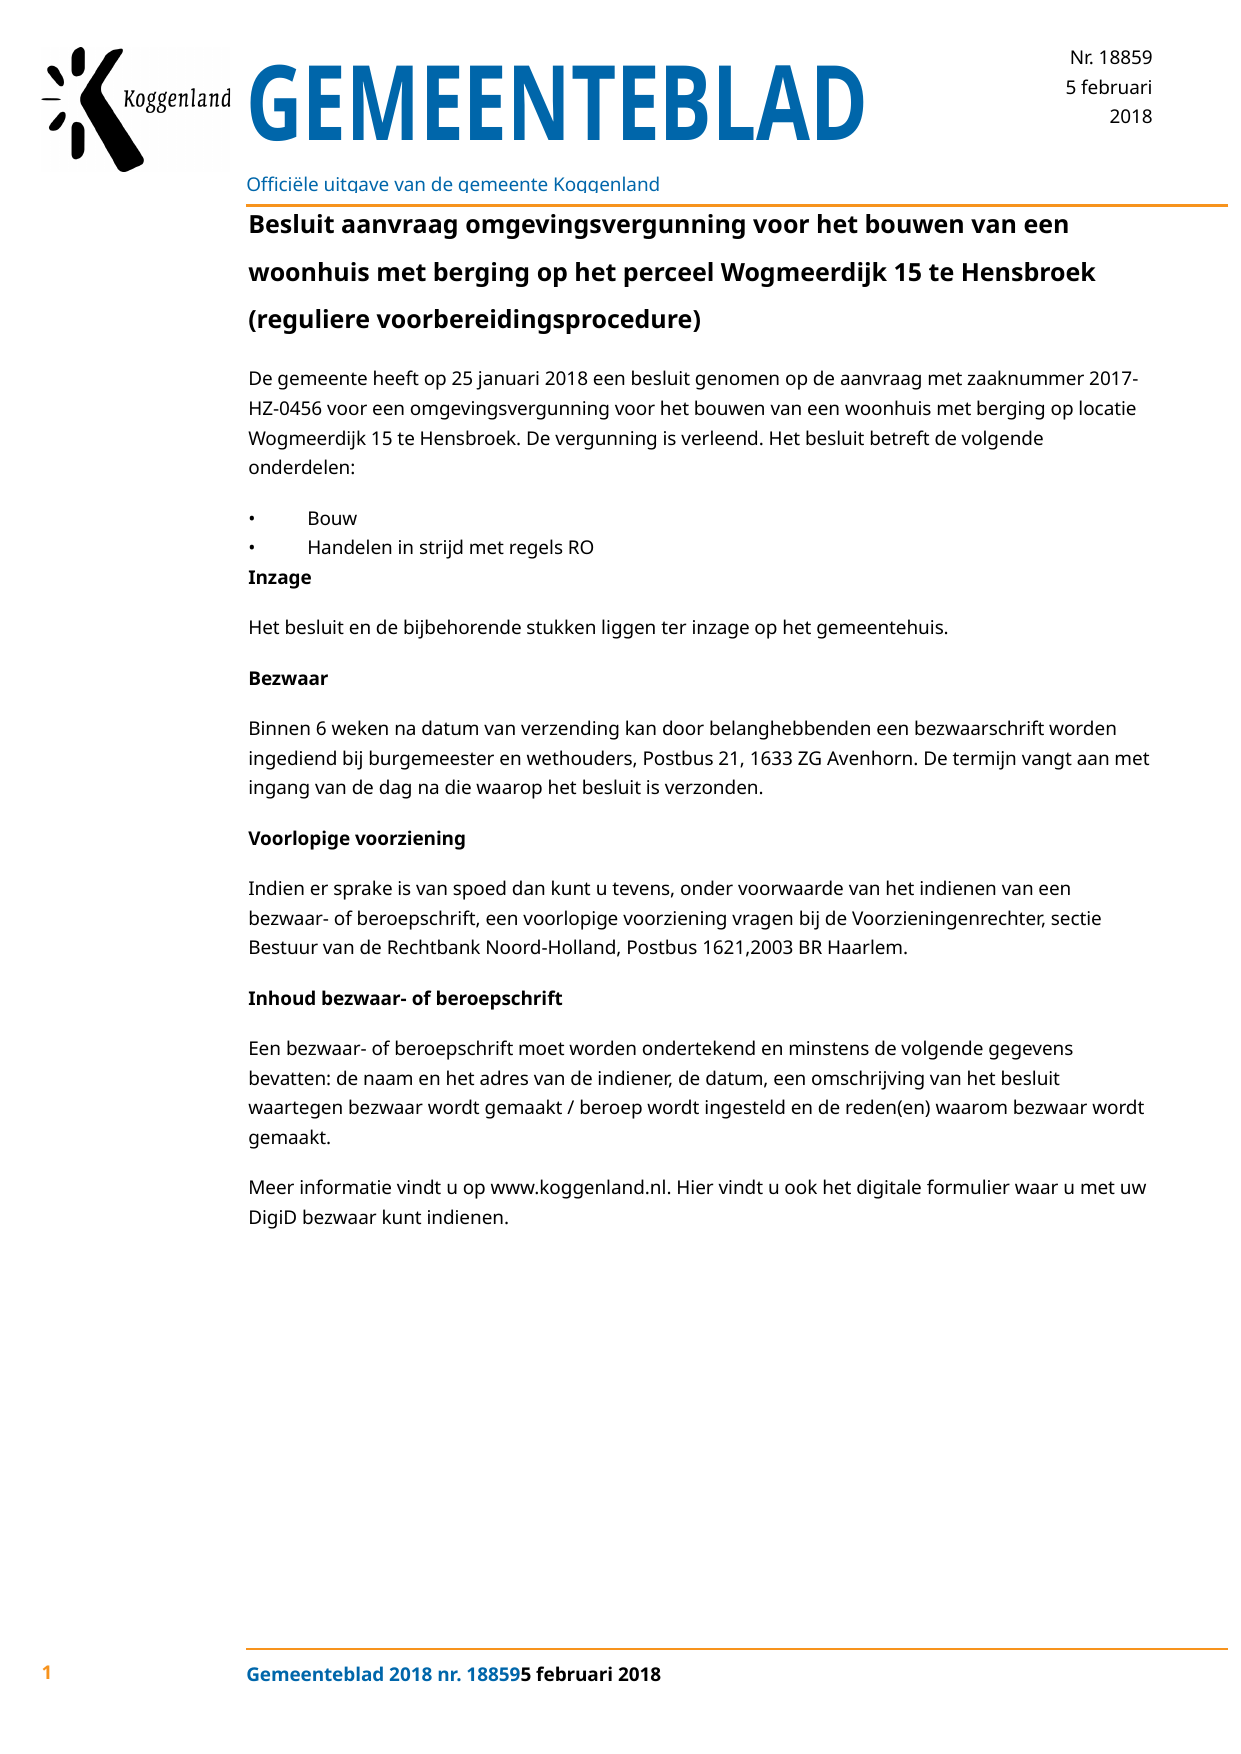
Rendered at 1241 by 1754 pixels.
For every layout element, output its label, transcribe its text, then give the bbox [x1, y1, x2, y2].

picture [41, 47, 231, 172]
list Bouw [248, 505, 1152, 530]
text Een bezwaar- of beroepschrift moet worden ondertekend en minstens de volgende gegevens bevatten: de naam en het adres van de indiener, de datum, een omschrijving van het besluit waartegen bezwaar wordt gemaakt / beroep wordt ingesteld en de reden(en) waarom bezwaar wordt gemaakt. [248, 1035, 1152, 1149]
text Het besluit en de bijbehorende stukken liggen ter inzage op het gemeentehuis. [248, 614, 1152, 640]
text Inzage [248, 564, 1152, 589]
text Bezwaar [248, 665, 1152, 690]
text Indien er sprake is van spoed dan kunt u tevens, onder voorwaarde van het indienen van een bezwaar- of beroepschrift, een voorlopige voorziening vragen bij de Voorzieningenrechter, sectie Bestuur van de Rechtbank Noord-Holland, Postbus 1621,2003 BR Haarlem. [248, 875, 1152, 960]
text Besluit aanvraag omgevingsvergunning voor het bouwen van een woonhuis met berging op het perceel Wogmeerdijk 15 te Hensbroek (reguliere voorbereidingsprocedure) [248, 207, 1152, 336]
text Voorlopige voorziening [248, 825, 1152, 850]
text Inhoud bezwaar- of beroepschrift [248, 985, 1152, 1010]
text De gemeente heeft op 25 januari 2018 een besluit genomen op de aanvraag met zaaknummer 2017-HZ-0456 voor een omgevingsvergunning voor het bouwen van een woonhuis met berging op locatie Wogmeerdijk 15 te Hensbroek. De vergunning is verleend. Het besluit betreft de volgende onderdelen: [248, 366, 1152, 480]
list Handelen in strijd met regels RO [248, 534, 1152, 560]
text Meer informatie vindt u op www.koggenland.nl. Hier vindt u ook het digitale formulier waar u met uw DigiD bezwaar kunt indienen. [248, 1174, 1152, 1229]
text Binnen 6 weken na datum van verzending kan door belanghebbenden een bezwaarschrift worden ingediend bij burgemeester en wethouders, Postbus 21, 1633 ZG Avenhorn. De termijn vangt aan met ingang van de dag na die waarop het besluit is verzonden. [248, 715, 1152, 800]
